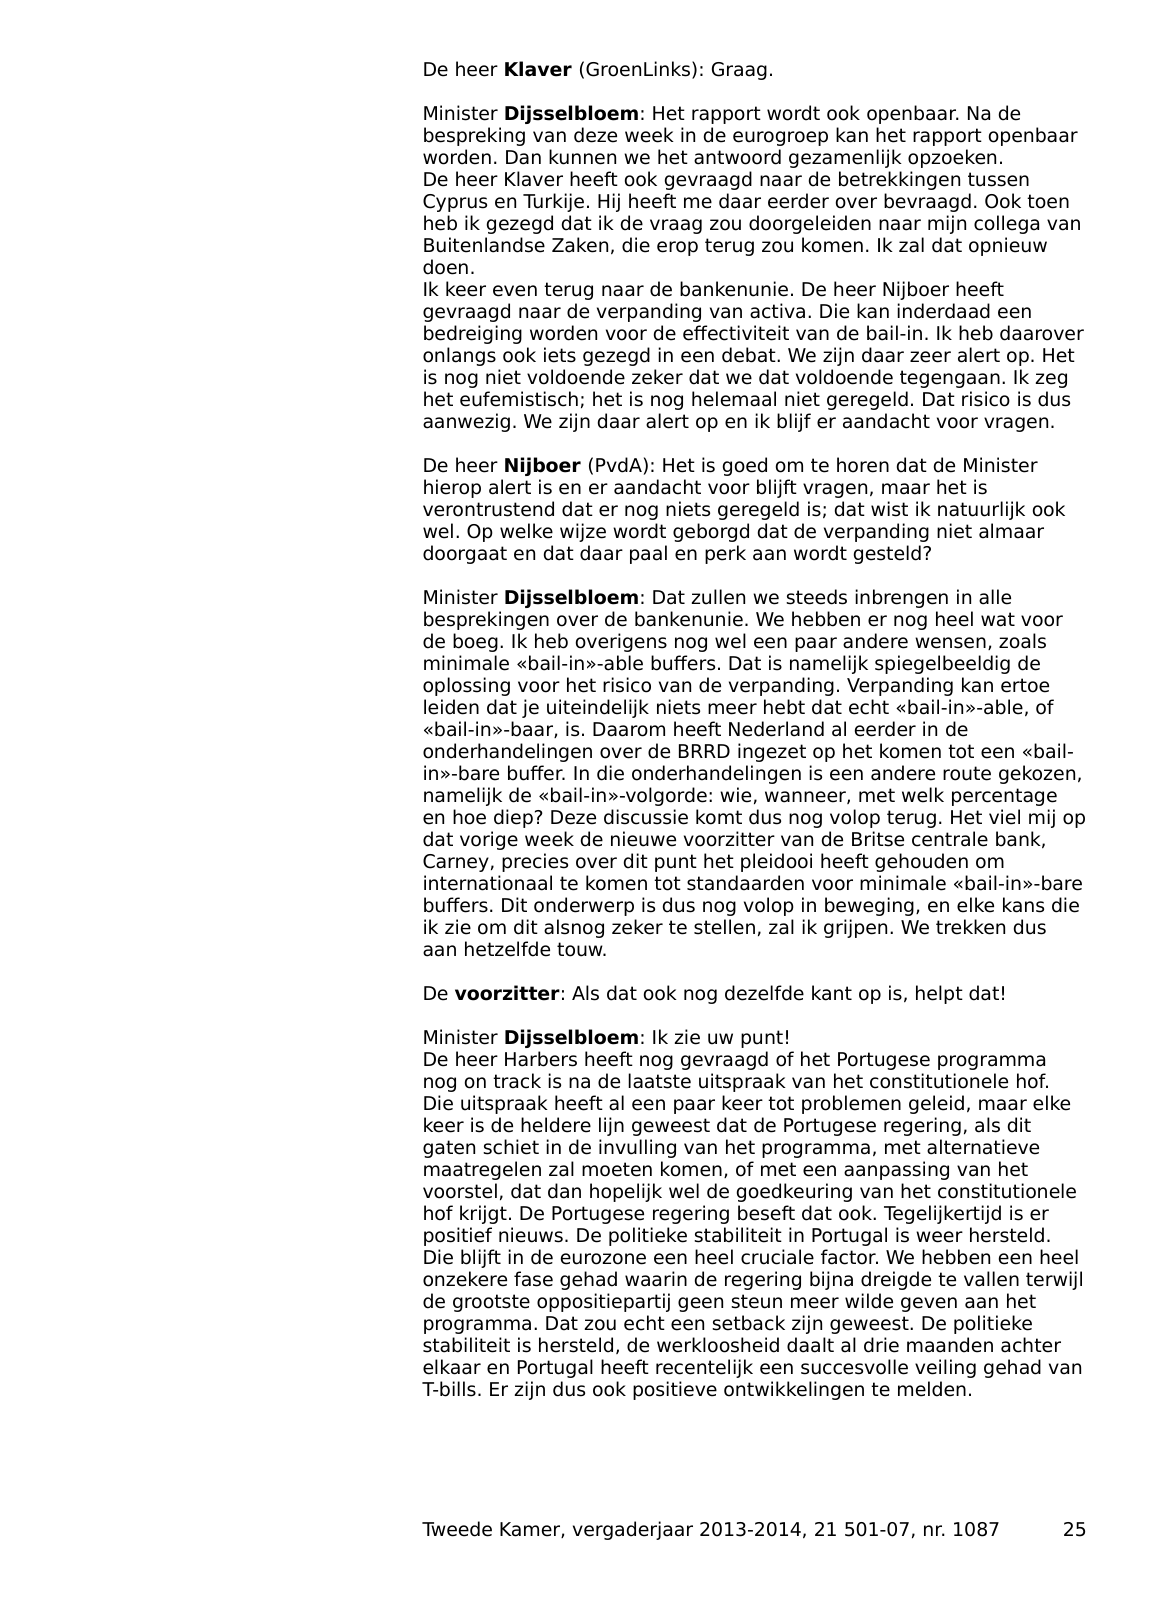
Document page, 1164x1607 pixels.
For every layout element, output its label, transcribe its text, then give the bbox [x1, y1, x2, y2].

text De heer Klaver (GroenLinks): Graag. [422, 59, 1087, 81]
text De heer Klaver heeft ook gevraagd naar de betrekkingen tussen Cyprus en Turkije. Hij heeft me daar eerder over bevraagd. Ook toen heb ik gezegd dat ik de vraag zou doorgeleiden naar mijn collega van Buitenlandse Zaken, die erop terug zou komen. Ik zal dat opnieuw doen. [422, 169, 1087, 279]
text De heer Harbers heeft nog gevraagd of het Portugese programma nog on track is na de laatste uitspraak van het constitutionele hof. Die uitspraak heeft al een paar keer tot problemen geleid, maar elke keer is de heldere lijn geweest dat de Portugese regering, als dit gaten schiet in de invulling van het programma, met alternatieve maatregelen zal moeten komen, of met een aanpassing van het voorstel, dat dan hopelijk wel de goedkeuring van het constitutionele hof krijgt. De Portugese regering beseft dat ook. Tegelijkertijd is er positief nieuws. De politieke stabiliteit in Portugal is weer hersteld. Die blijft in de eurozone een heel cruciale factor. We hebben een heel onzekere fase gehad waarin de regering bijna dreigde te vallen terwijl de grootste oppositiepartij geen steun meer wilde geven aan het programma. Dat zou echt een setback zijn geweest. De politieke stabiliteit is hersteld, de werkloosheid daalt al drie maanden achter elkaar en Portugal heeft recentelijk een succesvolle veiling gehad van T-bills. Er zijn dus ook positieve ontwikkelingen te melden. [422, 1049, 1087, 1401]
text Minister Dijsselbloem: Het rapport wordt ook openbaar. Na de bespreking van deze week in de eurogroep kan het rapport openbaar worden. Dan kunnen we het antwoord gezamenlijk opzoeken. [422, 103, 1087, 169]
text De voorzitter: Als dat ook nog dezelfde kant op is, helpt dat! [422, 983, 1087, 1005]
text De heer Nijboer (PvdA): Het is goed om te horen dat de Minister hierop alert is en er aandacht voor blijft vragen, maar het is verontrustend dat er nog niets geregeld is; dat wist ik natuurlijk ook wel. Op welke wijze wordt geborgd dat de verpanding niet almaar doorgaat en dat daar paal en perk aan wordt gesteld? [422, 455, 1087, 565]
text Ik keer even terug naar de bankenunie. De heer Nijboer heeft gevraagd naar de verpanding van activa. Die kan inderdaad een bedreiging worden voor de effectiviteit van de bail-in. Ik heb daarover onlangs ook iets gezegd in een debat. We zijn daar zeer alert op. Het is nog niet voldoende zeker dat we dat voldoende tegengaan. Ik zeg het eufemistisch; het is nog helemaal niet geregeld. Dat risico is dus aanwezig. We zijn daar alert op en ik blijf er aandacht voor vragen. [422, 279, 1087, 433]
text Minister Dijsselbloem: Dat zullen we steeds inbrengen in alle besprekingen over de bankenunie. We hebben er nog heel wat voor de boeg. Ik heb overigens nog wel een paar andere wensen, zoals minimale «bail-in»-able buffers. Dat is namelijk spiegelbeeldig de oplossing voor het risico van de verpanding. Verpanding kan ertoe leiden dat je uiteindelijk niets meer hebt dat echt «bail-in»-able, of «bail-in»-baar, is. Daarom heeft Nederland al eerder in de onderhandelingen over de BRRD ingezet op het komen tot een «bail-in»-bare buffer. In die onderhandelingen is een andere route gekozen, namelijk de «bail-in»-volgorde: wie, wanneer, met welk percentage en hoe diep? Deze discussie komt dus nog volop terug. Het viel mij op dat vorige week de nieuwe voorzitter van de Britse centrale bank, Carney, precies over dit punt het pleidooi heeft gehouden om internationaal te komen tot standaarden voor minimale «bail-in»-bare buffers. Dit onderwerp is dus nog volop in beweging, en elke kans die ik zie om dit alsnog zeker te stellen, zal ik grijpen. We trekken dus aan hetzelfde touw. [422, 587, 1087, 961]
text Minister Dijsselbloem: Ik zie uw punt! [422, 1027, 1087, 1049]
